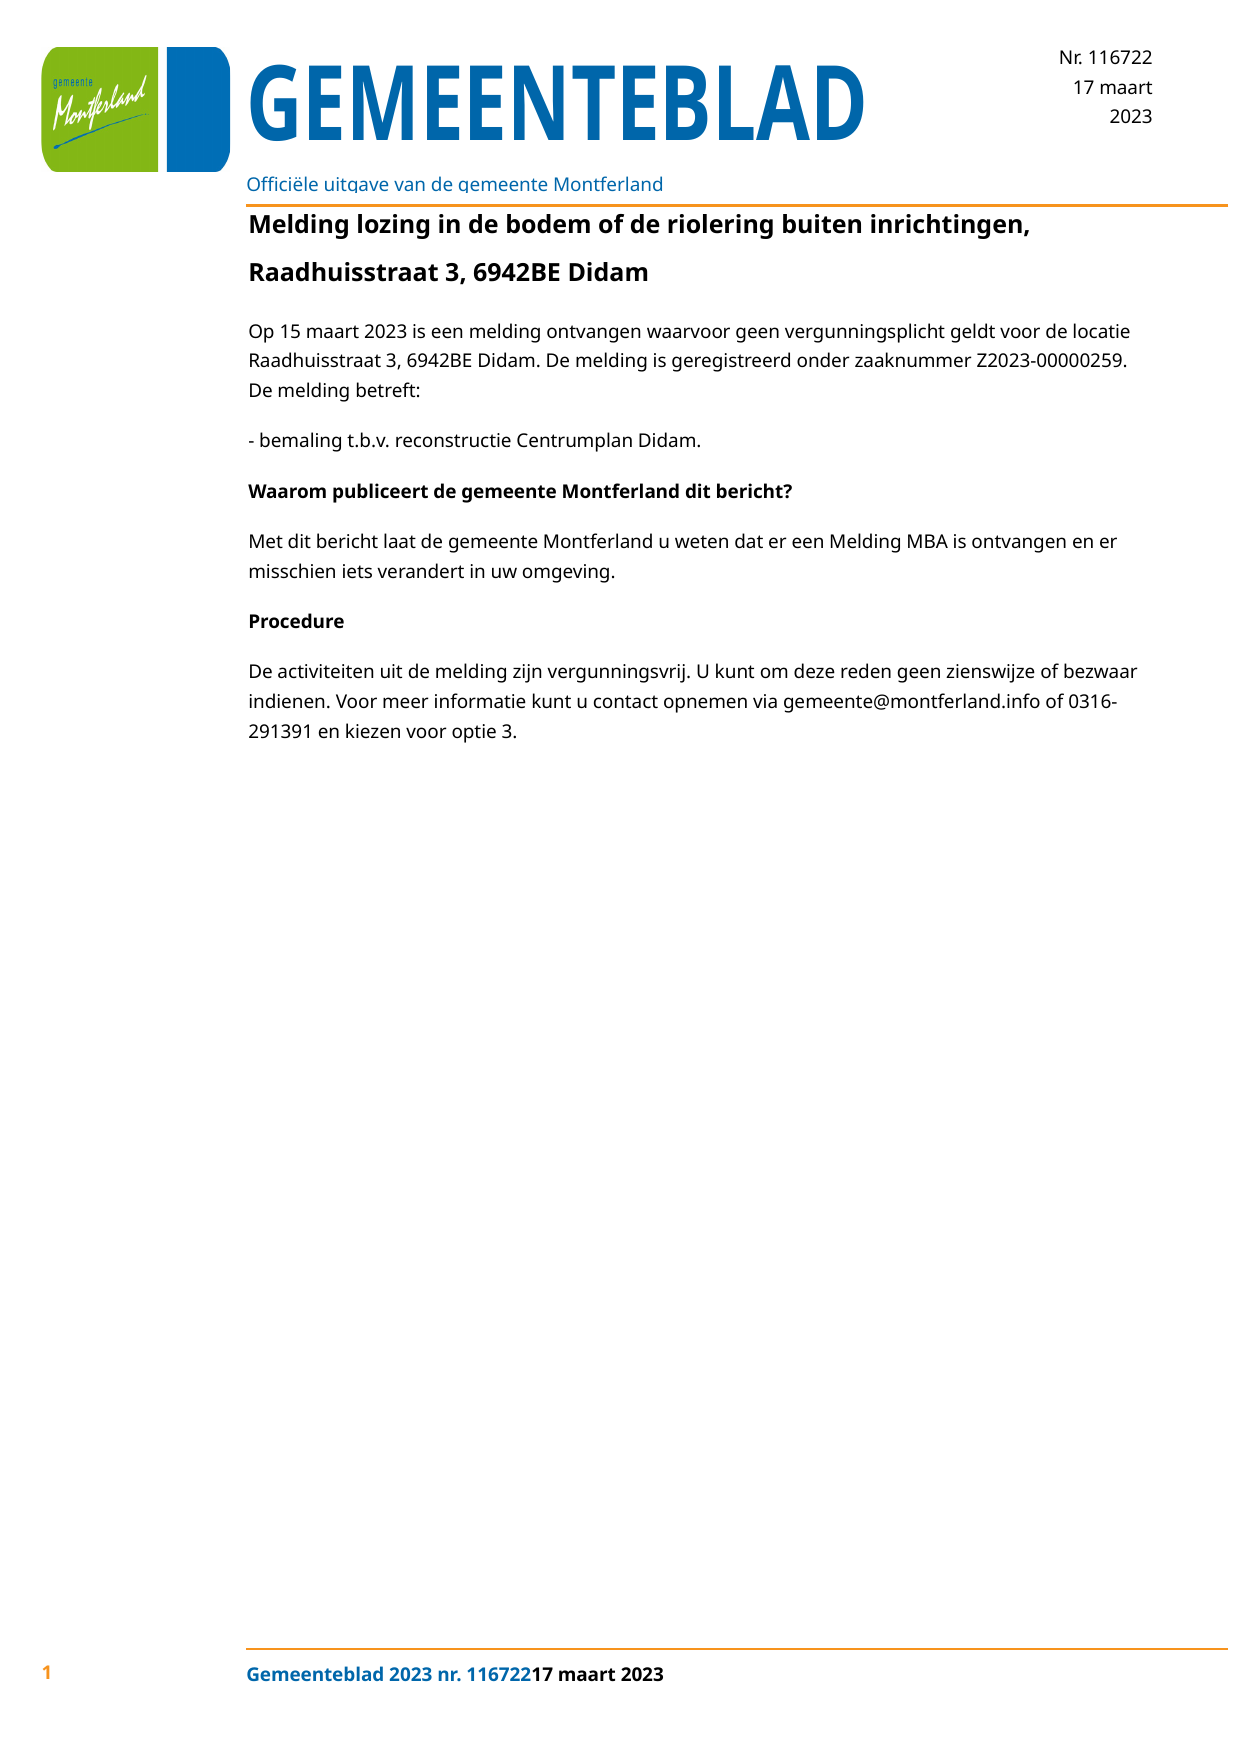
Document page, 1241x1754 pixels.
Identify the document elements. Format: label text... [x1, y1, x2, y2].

text Op 15 maart 2023 is een melding ontvangen waarvoor geen vergunningsplicht geldt voor de locatie Raadhuisstraat 3, 6942BE Didam. De melding is geregistreerd onder zaaknummer Z2023-00000259. De melding betreft: [248, 318, 1152, 403]
text Procedure [248, 608, 1152, 634]
text Met dit bericht laat de gemeente Montferland u weten dat er een Melding MBA is ontvangen en er misschien iets verandert in uw omgeving. [248, 528, 1152, 584]
text - bemaling t.b.v. reconstructie Centrumplan Didam. [248, 427, 1152, 453]
text Melding lozing in de bodem of de riolering buiten inrichtingen, Raadhuisstraat 3, 6942BE Didam [248, 207, 1152, 288]
picture [41, 47, 231, 172]
text Waarom publiceert de gemeente Montferland dit bericht? [248, 478, 1152, 504]
text De activiteiten uit de melding zijn vergunningsvrij. U kunt om deze reden geen zienswijze of bezwaar indienen. Voor meer informatie kunt u contact opnemen via gemeente@montferland.info of 0316-291391 en kiezen voor optie 3. [248, 659, 1152, 744]
